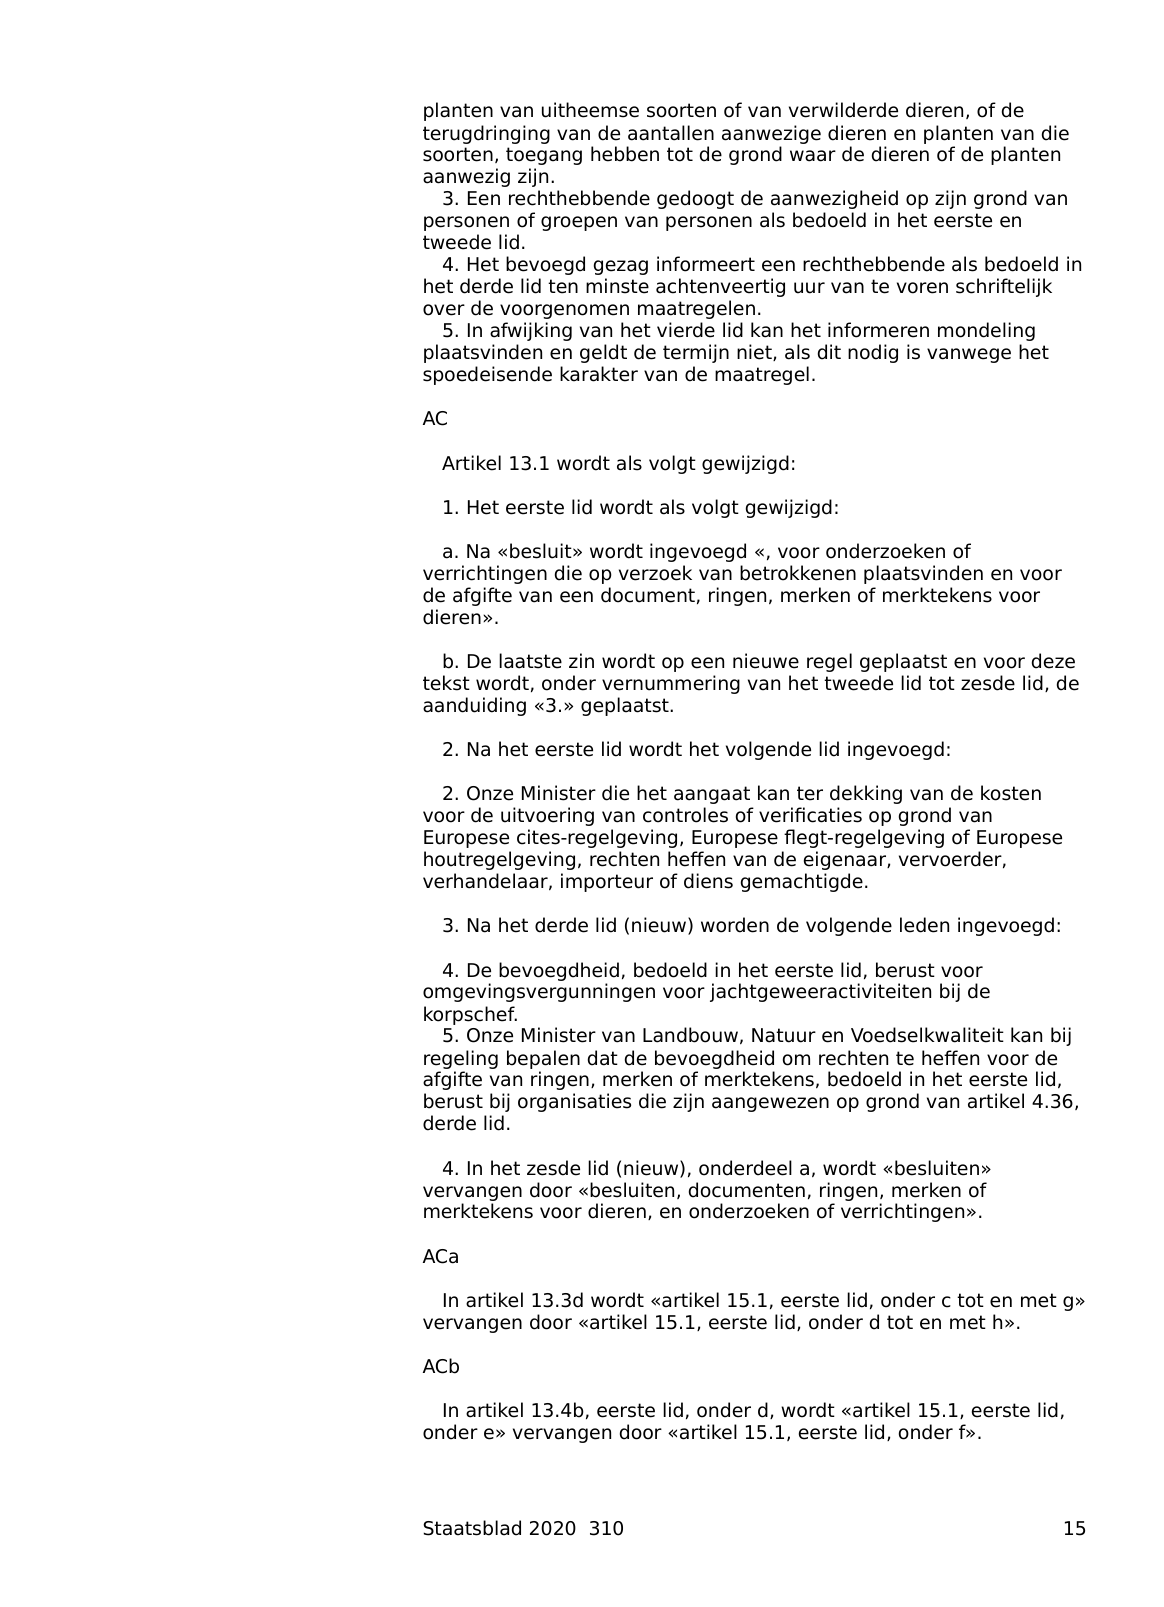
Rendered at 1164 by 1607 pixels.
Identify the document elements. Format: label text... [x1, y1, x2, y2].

text 3. Een rechthebbende gedoogt de aanwezigheid op zijn grond van personen of groepen van personen als bedoeld in het eerste en tweede lid. [422, 188, 1087, 254]
text Artikel 13.1 wordt als volgt gewijzigd: [422, 452, 1087, 474]
text 4. In het zesde lid (nieuw), onderdeel a, wordt «besluiten» vervangen door «besluiten, documenten, ringen, merken of merktekens voor dieren, en onderzoeken of verrichtingen». [422, 1157, 1087, 1223]
text 5. In afwijking van het vierde lid kan het informeren mondeling plaatsvinden en geldt de termijn niet, als dit nodig is vanwege het spoedeisende karakter van de maatregel. [422, 320, 1087, 386]
text 5. Onze Minister van Landbouw, Natuur en Voedselkwaliteit kan bij regeling bepalen dat de bevoegdheid om rechten te heffen voor de afgifte van ringen, merken of merktekens, bedoeld in het eerste lid, berust bij organisaties die zijn aangewezen op grond van artikel 4.36, derde lid. [422, 1025, 1087, 1135]
text 3. Na het derde lid (nieuw) worden de volgende leden ingevoegd: [422, 915, 1087, 937]
text ACa [422, 1246, 1087, 1268]
text 2. Onze Minister die het aangaat kan ter dekking van de kosten voor de uitvoering van controles of verificaties op grond van Europese cites-regelgeving, Europese flegt-regelgeving of Europese houtregelgeving, rechten heffen van de eigenaar, vervoerder, verhandelaar, importeur of diens gemachtigde. [422, 783, 1087, 893]
text In artikel 13.3d wordt «artikel 15.1, eerste lid, onder c tot en met g» vervangen door «artikel 15.1, eerste lid, onder d tot en met h». [422, 1290, 1087, 1334]
text a. Na «besluit» wordt ingevoegd «, voor onderzoeken of verrichtingen die op verzoek van betrokkenen plaatsvinden en voor de afgifte van een document, ringen, merken of merktekens voor dieren». [422, 541, 1087, 629]
text 4. Het bevoegd gezag informeert een rechthebbende als bedoeld in het derde lid ten minste achtenveertig uur van te voren schriftelijk over de voorgenomen maatregelen. [422, 254, 1087, 320]
text planten van uitheemse soorten of van verwilderde dieren, of de terugdringing van de aantallen aanwezige dieren en planten van die soorten, toegang hebben tot de grond waar de dieren of de planten aanwezig zijn. [422, 100, 1087, 188]
text In artikel 13.4b, eerste lid, onder d, wordt «artikel 15.1, eerste lid, onder e» vervangen door «artikel 15.1, eerste lid, onder f». [422, 1400, 1087, 1444]
text 2. Na het eerste lid wordt het volgende lid ingevoegd: [422, 739, 1087, 761]
text 1. Het eerste lid wordt als volgt gewijzigd: [422, 497, 1087, 519]
text 4. De bevoegdheid, bedoeld in het eerste lid, berust voor omgevingsvergunningen voor jachtgeweeractiviteiten bij de korpschef. [422, 959, 1087, 1025]
text AC [422, 408, 1087, 430]
text b. De laatste zin wordt op een nieuwe regel geplaatst en voor deze tekst wordt, onder vernummering van het tweede lid tot zesde lid, de aanduiding «3.» geplaatst. [422, 651, 1087, 717]
text ACb [422, 1356, 1087, 1378]
